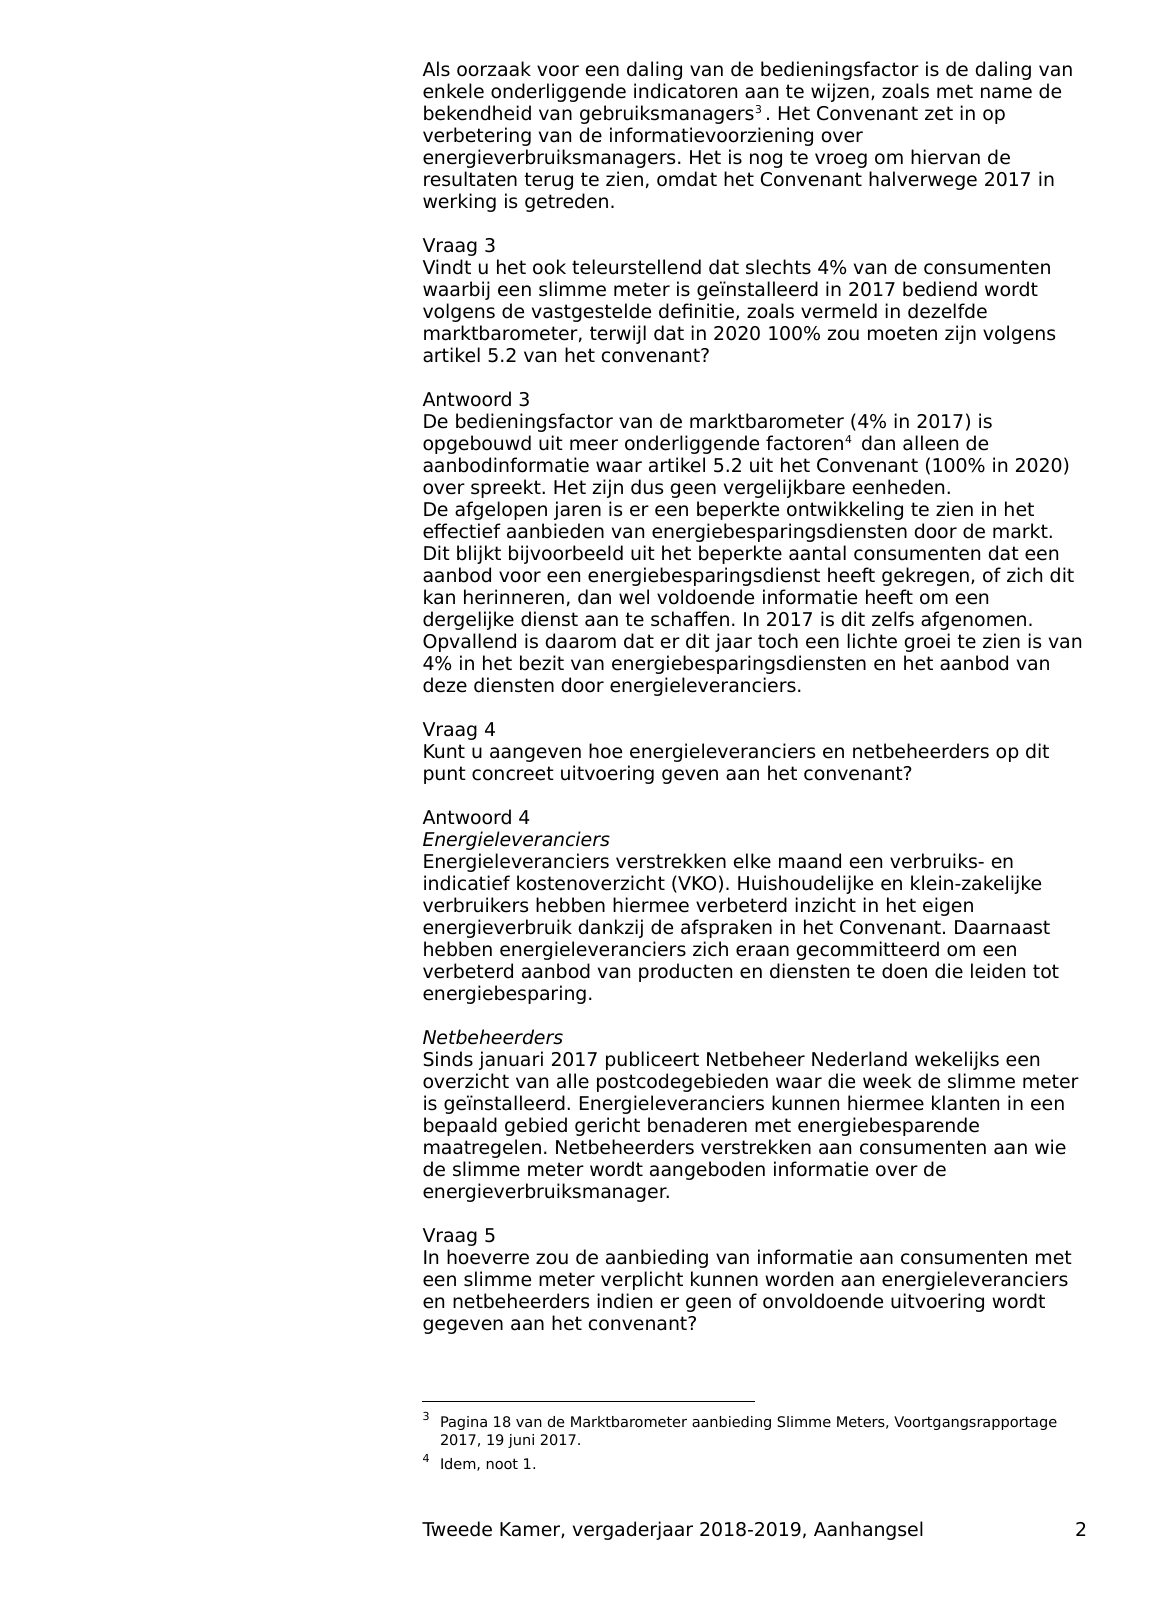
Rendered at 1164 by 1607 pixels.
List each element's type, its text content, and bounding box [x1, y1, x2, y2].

text De afgelopen jaren is er een beperkte ontwikkeling te zien in het effectief aanbieden van energiebesparingsdiensten door de markt. Dit blijkt bijvoorbeeld uit het beperkte aantal consumenten dat een aanbod voor een energiebesparingsdienst heeft gekregen, of zich dit kan herinneren, dan wel voldoende informatie heeft om een dergelijke dienst aan te schaffen. In 2017 is dit zelfs afgenomen. [422, 499, 1087, 631]
text Energieleveranciers verstrekken elke maand een verbruiks- en indicatief kostenoverzicht (VKO). Huishoudelijke en klein-zakelijke verbruikers hebben hiermee verbeterd inzicht in het eigen energieverbruik dankzij de afspraken in het Convenant. Daarnaast hebben energieleveranciers zich eraan gecommitteerd om een verbeterd aanbod van producten en diensten te doen die leiden tot energiebesparing. [422, 851, 1087, 1005]
text Netbeheerders [422, 1027, 1087, 1049]
text Vraag 5 [422, 1225, 1087, 1247]
text Antwoord 4 [422, 807, 1087, 829]
text Antwoord 3 [422, 389, 1087, 411]
text De bedieningsfactor van de marktbarometer (4% in 2017) is opgebouwd uit meer onderliggende factoren dan alleen de aanbodinformatie waar artikel 5.2 uit het Convenant (100% in 2020) over spreekt. Het zijn dus geen vergelijkbare eenheden. [422, 411, 1087, 499]
text Vindt u het ook teleurstellend dat slechts 4% van de consumenten waarbij een slimme meter is geïnstalleerd in 2017 bediend wordt volgens de vastgestelde definitie, zoals vermeld in dezelfde marktbarometer, terwijl dat in 2020 100% zou moeten zijn volgens artikel 5.2 van het convenant? [422, 257, 1087, 367]
text Opvallend is daarom dat er dit jaar toch een lichte groei te zien is van 4% in het bezit van energiebesparingsdiensten en het aanbod van deze diensten door energieleveranciers. [422, 631, 1087, 697]
text Als oorzaak voor een daling van de bedieningsfactor is de daling van enkele onderliggende indicatoren aan te wijzen, zoals met name de bekendheid van gebruiksmanagers. Het Convenant zet in op verbetering van de informatievoorziening over energieverbruiksmanagers. Het is nog te vroeg om hiervan de resultaten terug te zien, omdat het Convenant halverwege 2017 in werking is getreden. [422, 59, 1087, 213]
text Sinds januari 2017 publiceert Netbeheer Nederland wekelijks een overzicht van alle postcodegebieden waar die week de slimme meter is geïnstalleerd. Energieleveranciers kunnen hiermee klanten in een bepaald gebied gericht benaderen met energiebesparende maatregelen. Netbeheerders verstrekken aan consumenten aan wie de slimme meter wordt aangeboden informatie over de energieverbruiksmanager. [422, 1049, 1087, 1203]
text Vraag 3 [422, 235, 1087, 257]
text Idem, noot 1. [422, 1452, 1087, 1474]
text Vraag 4 [422, 719, 1087, 741]
text Energieleveranciers [422, 829, 1087, 851]
text In hoeverre zou de aanbieding van informatie aan consumenten met een slimme meter verplicht kunnen worden aan energieleveranciers en netbeheerders indien er geen of onvoldoende uitvoering wordt gegeven aan het convenant? [422, 1247, 1087, 1335]
text Kunt u aangeven hoe energieleveranciers en netbeheerders op dit punt concreet uitvoering geven aan het convenant? [422, 741, 1087, 785]
text Pagina 18 van de Marktbarometer aanbieding Slimme Meters, Voortgangsrapportage 2017, 19 juni 2017. [422, 1410, 1087, 1449]
